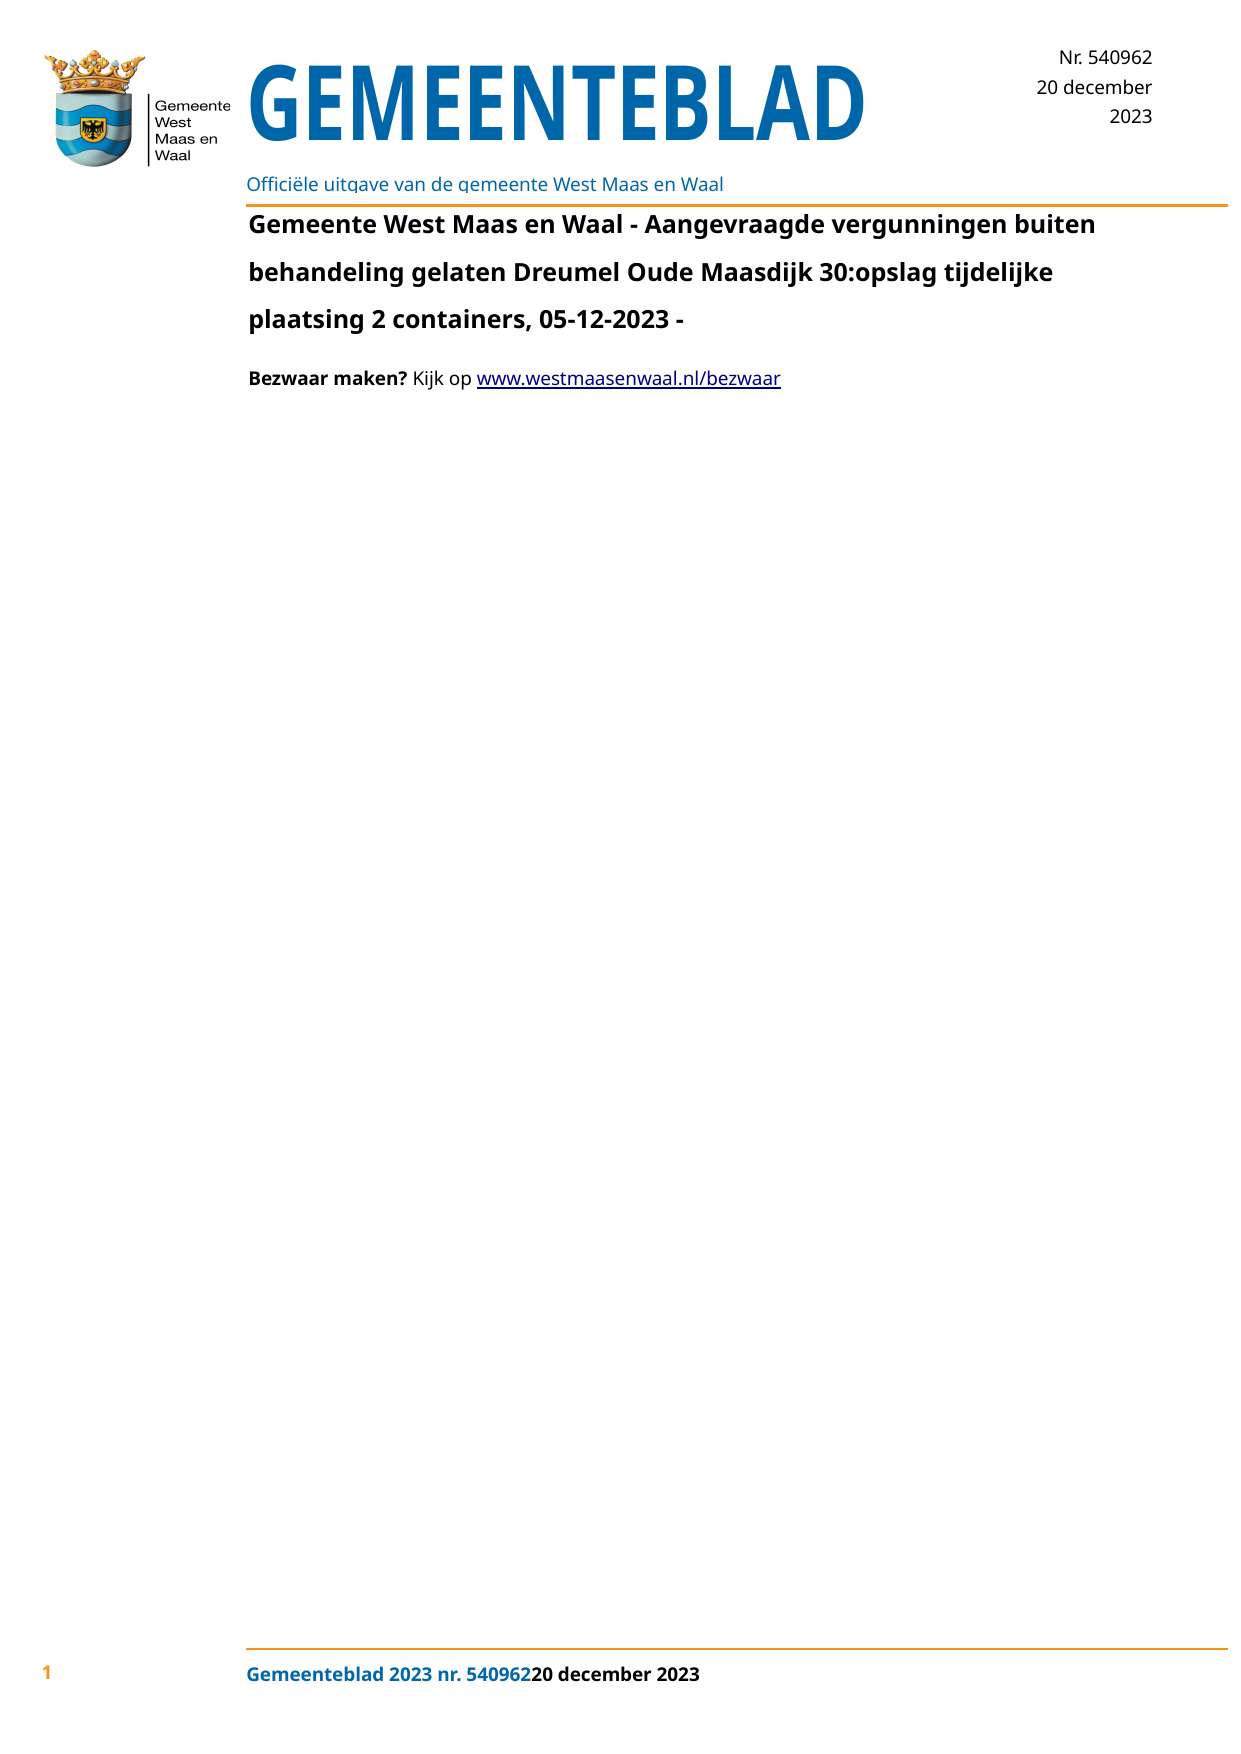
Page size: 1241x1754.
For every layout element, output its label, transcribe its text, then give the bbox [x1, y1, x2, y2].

picture [41, 47, 231, 172]
text Gemeente West Maas en Waal - Aangevraagde vergunningen buiten behandeling gelaten Dreumel Oude Maasdijk 30:opslag tijdelijke plaatsing 2 containers, 05-12-2023 - [248, 207, 1152, 336]
text Bezwaar maken? Kijk op www.westmaasenwaal.nl/bezwaar [248, 366, 1152, 391]
